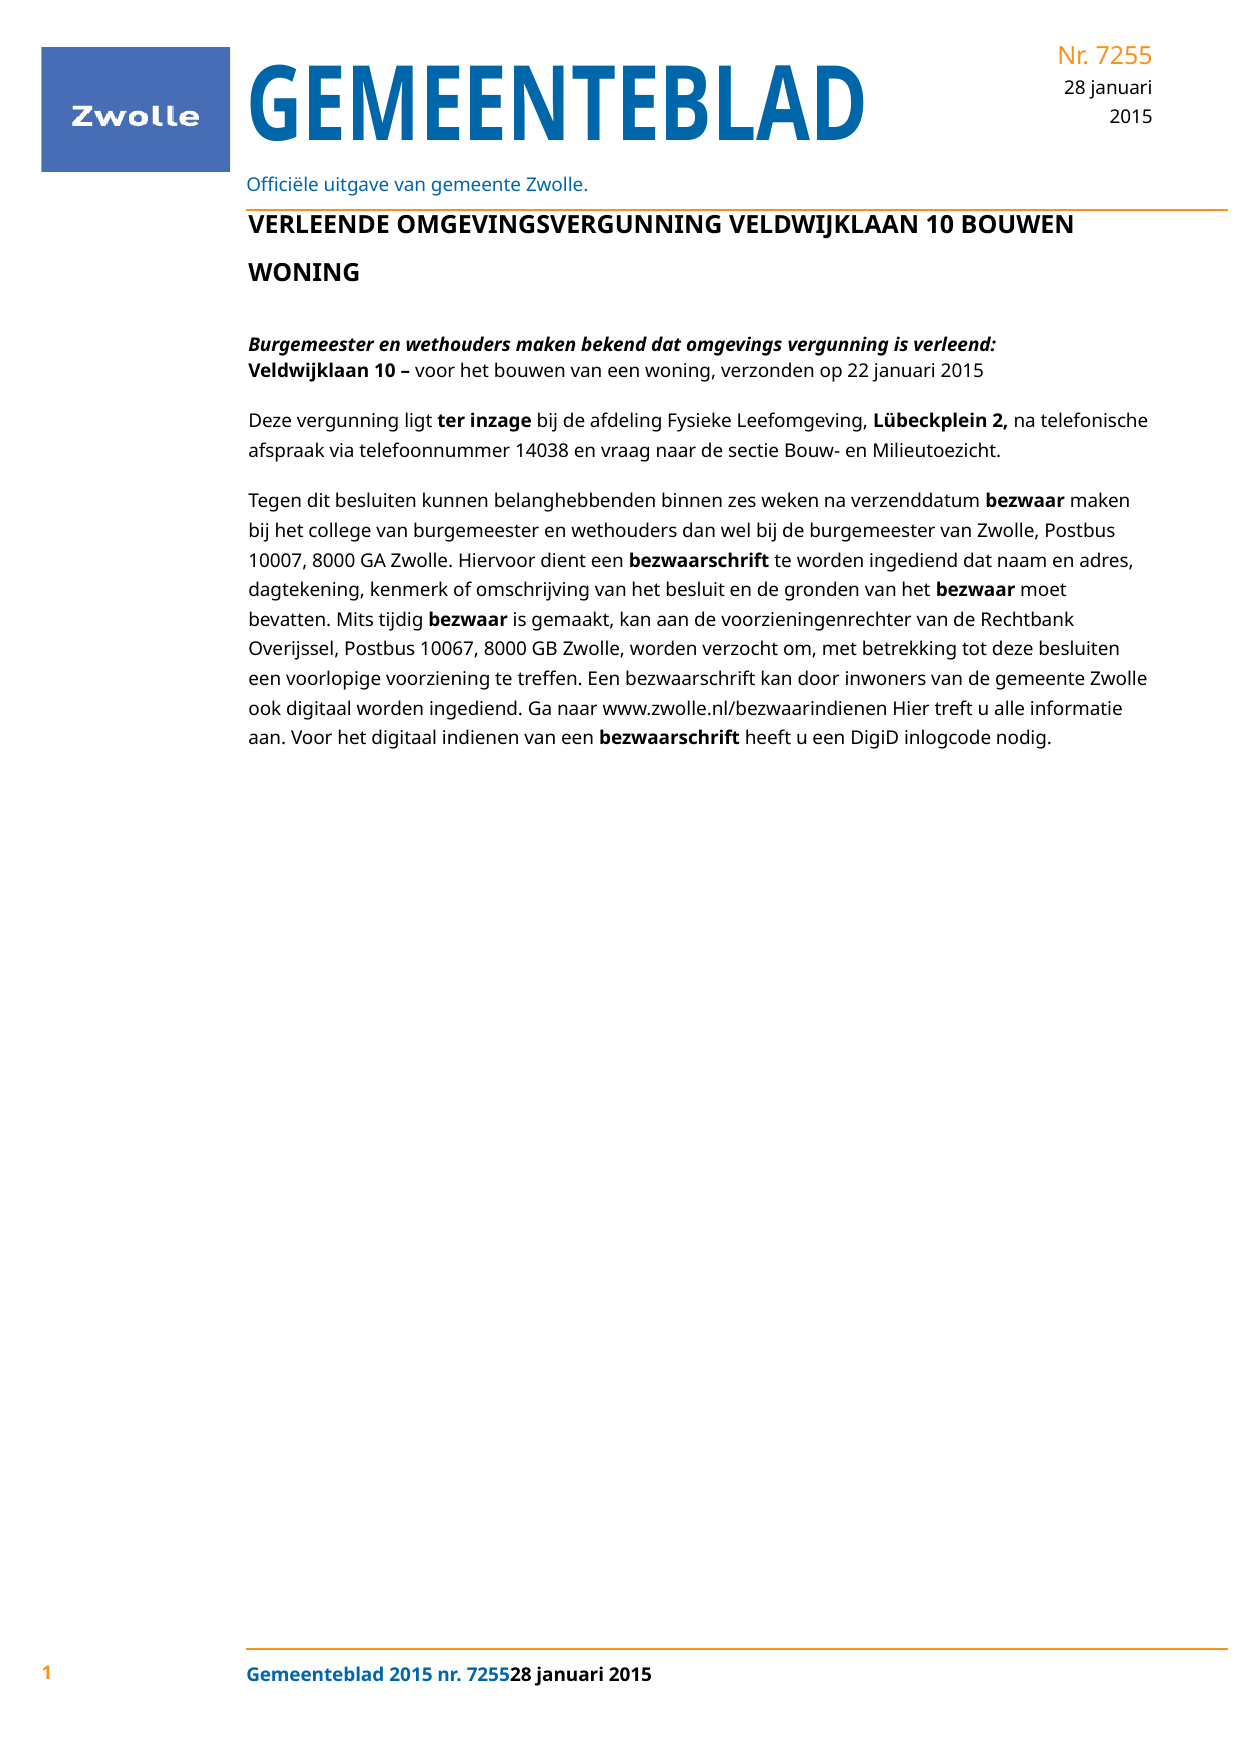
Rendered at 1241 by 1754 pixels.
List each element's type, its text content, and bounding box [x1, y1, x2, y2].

text Tegen dit besluiten kunnen belanghebbenden binnen zes weken na verzenddatum bezwaar maken bij het college van burgemeester en wethouders dan wel bij de burgemeester van Zwolle, Postbus 10007, 8000 GA Zwolle. Hiervoor dient een bezwaarschrift te worden ingediend dat naam en adres, dagtekening, kenmerk of omschrijving van het besluit en de gronden van het bezwaar moet bevatten. Mits tijdig bezwaar is gemaakt, kan aan de voorzieningenrechter van de Rechtbank Overijssel, Postbus 10067, 8000 GB Zwolle, worden verzocht om, met betrekking tot deze besluiten een voorlopige voorziening te treffen. Een bezwaarschrift kan door inwoners van de gemeente Zwolle ook digitaal worden ingediend. Ga naar www.zwolle.nl/bezwaarindienen Hier treft u alle informatie aan. Voor het digitaal indienen van een bezwaarschrift heeft u een DigiD inlogcode nodig. [248, 488, 1152, 750]
text Deze vergunning ligt ter inzage bij de afdeling Fysieke Leefomgeving, Lübeckplein 2, na telefonische afspraak via telefoonnummer 14038 en vraag naar de sectie Bouw- en Milieutoezicht. [248, 408, 1152, 463]
text Burgemeester en wethouders maken bekend dat omgevings vergunning is verleend: [248, 331, 1152, 357]
picture [41, 47, 231, 172]
text Veldwijklaan 10 – voor het bouwen van een woning, verzonden op 22 januari 2015 [248, 357, 1152, 383]
text VERLEENDE OMGEVINGSVERGUNNING VELDWIJKLAAN 10 BOUWEN WONING [248, 211, 1152, 288]
